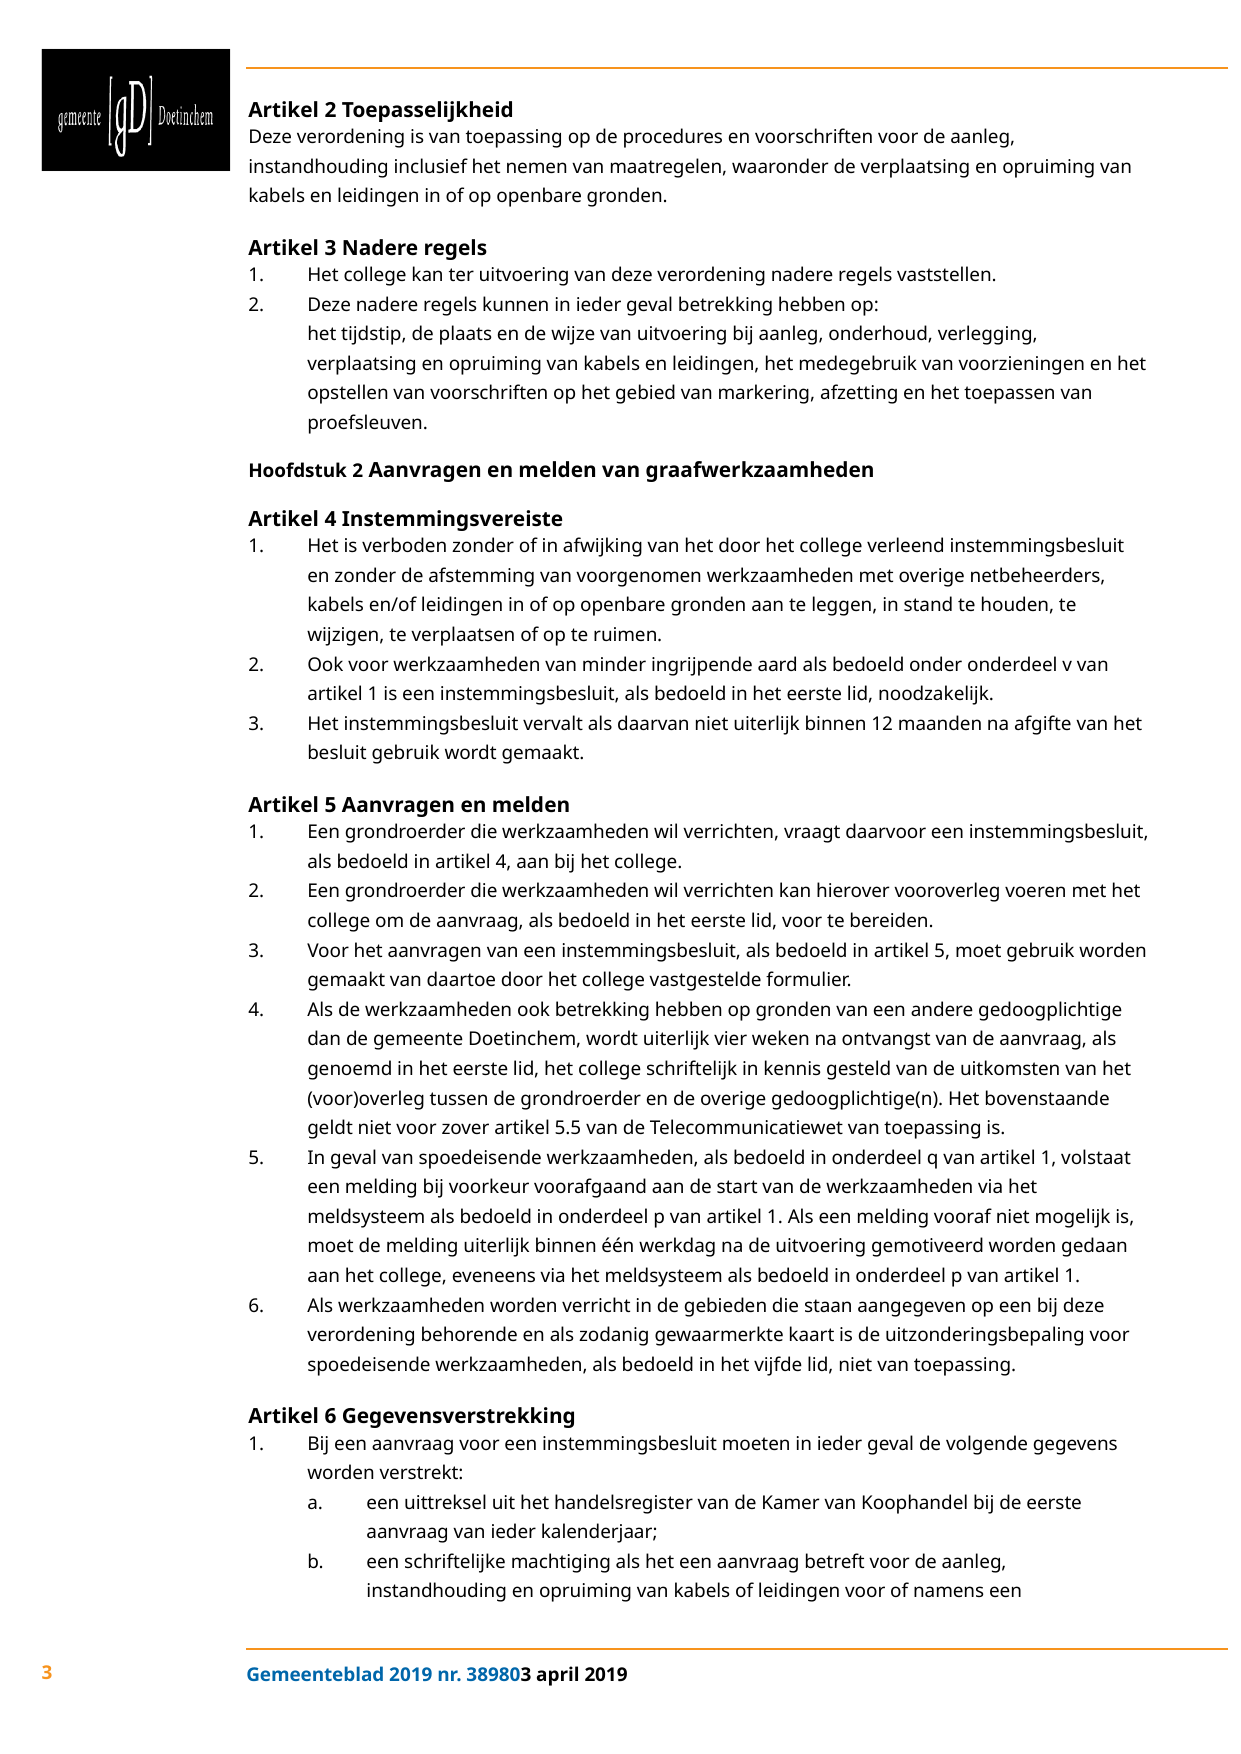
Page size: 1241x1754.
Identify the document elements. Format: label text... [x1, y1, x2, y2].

list het tijdstip, de plaats en de wijze van uitvoering bij aanleg, onderhoud, verlegging, verplaatsing en opruiming van kabels en leidingen, het medegebruik van voorzieningen en het opstellen van voorschriften op het gebied van markering, afzetting en het toepassen van proefsleuven. [248, 320, 1152, 435]
picture [41, 47, 231, 172]
text Artikel 2 Toepasselijkheid [248, 95, 1152, 123]
list Als werkzaamheden worden verricht in de gebieden die staan aangegeven op een bij deze verordening behorende en als zodanig gewaarmerkte kaart is de uitzonderingsbepaling voor spoedeisende werkzaamheden, als bedoeld in het vijfde lid, niet van toepassing. [248, 1292, 1152, 1377]
list Voor het aanvragen van een instemmingsbesluit, als bedoeld in artikel 5, moet gebruik worden gemaakt van daartoe door het college vastgestelde formulier. [248, 937, 1152, 992]
list Ook voor werkzaamheden van minder ingrijpende aard als bedoeld onder onderdeel v van artikel 1 is een instemmingsbesluit, als bedoeld in het eerste lid, noodzakelijk. [248, 651, 1152, 706]
list Het instemmingsbesluit vervalt als daarvan niet uiterlijk binnen 12 maanden na afgifte van het besluit gebruik wordt gemaakt. [248, 710, 1152, 765]
text Artikel 4 Instemmingsvereiste [248, 504, 1152, 532]
text Artikel 6 Gegevensverstrekking [248, 1401, 1152, 1430]
list een uittreksel uit het handelsregister van de Kamer van Koophandel bij de eerste aanvraag van ieder kalenderjaar; [307, 1489, 1152, 1544]
text Artikel 3 Nadere regels [248, 233, 1152, 261]
list Als de werkzaamheden ook betrekking hebben op gronden van een andere gedoogplichtige dan de gemeente Doetinchem, wordt uiterlijk vier weken na ontvangst van de aanvraag, als genoemd in het eerste lid, het college schriftelijk in kennis gesteld van de uitkomsten van het (voor)overleg tussen de grondroerder en de overige gedoogplichtige(n). Het bovenstaande geldt niet voor zover artikel 5.5 van de Telecommunicatiewet van toepassing is. [248, 996, 1152, 1140]
list Een grondroerder die werkzaamheden wil verrichten kan hierover vooroverleg voeren met het college om de aanvraag, als bedoeld in het eerste lid, voor te bereiden. [248, 878, 1152, 933]
list Een grondroerder die werkzaamheden wil verrichten, vraagt daarvoor een instemmingsbesluit, als bedoeld in artikel 4, aan bij het college. [248, 818, 1152, 874]
list Bij een aanvraag voor een instemmingsbesluit moeten in ieder geval de volgende gegevens worden verstrekt: [248, 1430, 1152, 1485]
text Artikel 5 Aanvragen en melden [248, 790, 1152, 818]
list een schriftelijke machtiging als het een aanvraag betreft voor de aanleg, instandhouding en opruiming van kabels of leidingen voor of namens een [307, 1548, 1152, 1603]
list Deze nadere regels kunnen in ieder geval betrekking hebben op: [248, 291, 1152, 317]
text Hoofdstuk 2 Aanvragen en melden van graafwerkzaamheden [248, 455, 1152, 483]
list Het is verboden zonder of in afwijking van het door het college verleend instemmingsbesluit en zonder de afstemming van voorgenomen werkzaamheden met overige netbeheerders, kabels en/of leidingen in of op openbare gronden aan te leggen, in stand te houden, te wijzigen, te verplaatsen of op te ruimen. [248, 532, 1152, 647]
list Het college kan ter uitvoering van deze verordening nadere regels vaststellen. [248, 261, 1152, 287]
text Deze verordening is van toepassing op de procedures en voorschriften voor de aanleg, instandhouding inclusief het nemen van maatregelen, waaronder de verplaatsing en opruiming van kabels en leidingen in of op openbare gronden. [248, 123, 1152, 208]
list In geval van spoedeisende werkzaamheden, als bedoeld in onderdeel q van artikel 1, volstaat een melding bij voorkeur voorafgaand aan de start van de werkzaamheden via het meldsysteem als bedoeld in onderdeel p van artikel 1. Als een melding vooraf niet mogelijk is, moet de melding uiterlijk binnen één werkdag na de uitvoering gemotiveerd worden gedaan aan het college, eveneens via het meldsysteem als bedoeld in onderdeel p van artikel 1. [248, 1144, 1152, 1288]
